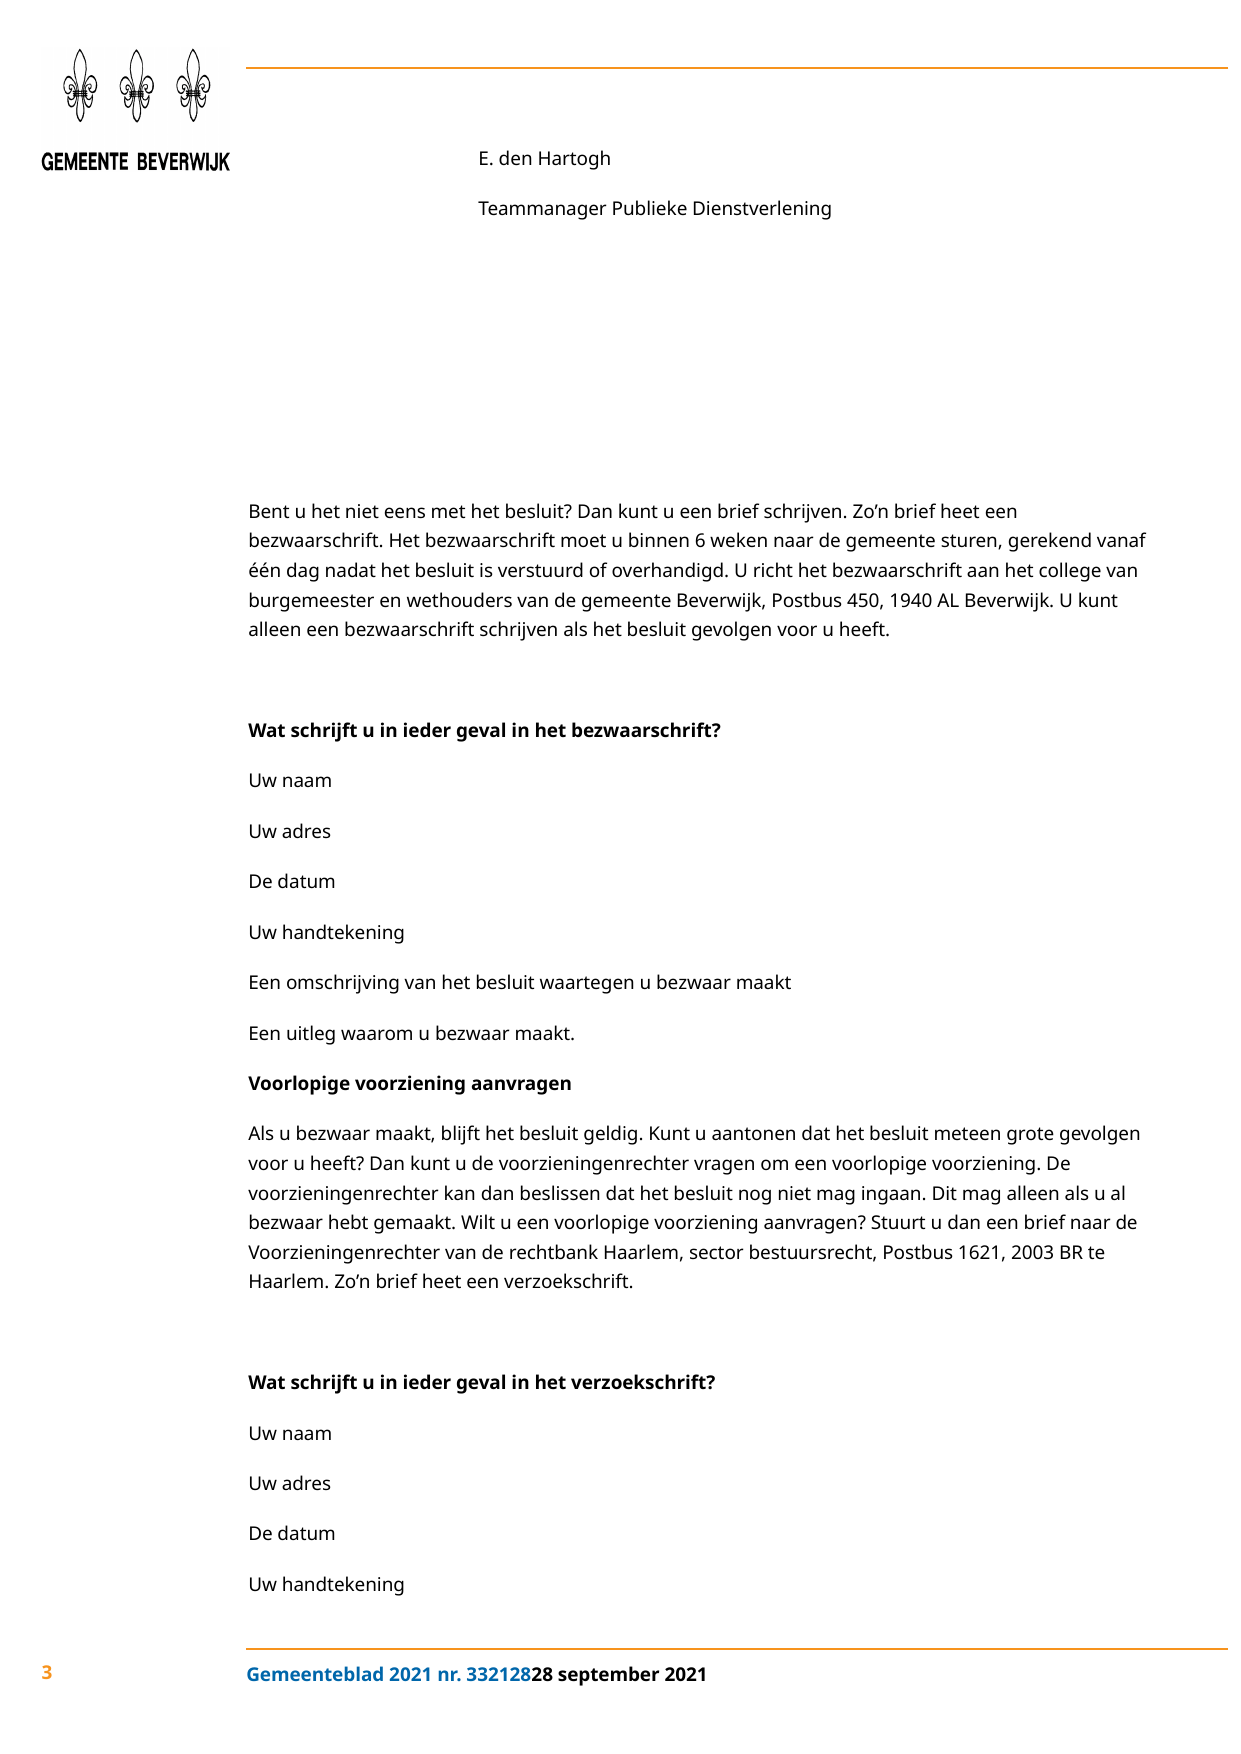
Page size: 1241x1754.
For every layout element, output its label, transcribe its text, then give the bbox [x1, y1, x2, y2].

text Uw handtekening [248, 919, 1152, 945]
text Wat schrijft u in ieder geval in het bezwaarschrift? [248, 717, 1152, 743]
text De datum [248, 868, 1152, 894]
text Uw handtekening [248, 1571, 1152, 1597]
text Uw adres [248, 818, 1152, 844]
picture [41, 47, 231, 172]
text Een omschrijving van het besluit waartegen u bezwaar maakt [248, 969, 1152, 995]
text Voorlopige voorziening aanvragen [248, 1070, 1152, 1096]
text Uw adres [248, 1470, 1152, 1496]
text De datum [248, 1521, 1152, 1546]
text Een uitleg waarom u bezwaar maakt. [248, 1020, 1152, 1046]
text Teammanager Publieke Dienstverlening [248, 196, 1152, 221]
text Bent u het niet eens met het besluit? Dan kunt u een brief schrijven. Zo’n brief heet een bezwaarschrift. Het bezwaarschrift moet u binnen 6 weken naar de gemeente sturen, gerekend vanaf één dag nadat het besluit is verstuurd of overhandigd. U richt het bezwaarschrift aan het college van burgemeester en wethouders van de gemeente Beverwijk, Postbus 450, 1940 AL Beverwijk. U kunt alleen een bezwaarschrift schrijven als het besluit gevolgen voor u heeft. [248, 498, 1152, 642]
text Als u bezwaar maakt, blijft het besluit geldig. Kunt u aantonen dat het besluit meteen grote gevolgen voor u heeft? Dan kunt u de voorzieningenrechter vragen om een voorlopige voorziening. De voorzieningenrechter kan dan beslissen dat het besluit nog niet mag ingaan. Dit mag alleen als u al bezwaar hebt gemaakt. Wilt u een voorlopige voorziening aanvragen? Stuurt u dan een brief naar de Voorzieningenrechter van de rechtbank Haarlem, sector bestuursrecht, Postbus 1621, 2003 BR te Haarlem. Zo’n brief heet een verzoekschrift. [248, 1121, 1152, 1294]
text Uw naam [248, 768, 1152, 793]
text Uw naam [248, 1420, 1152, 1446]
text E. den Hartogh [248, 145, 1152, 171]
text Wat schrijft u in ieder geval in het verzoekschrift? [248, 1369, 1152, 1395]
